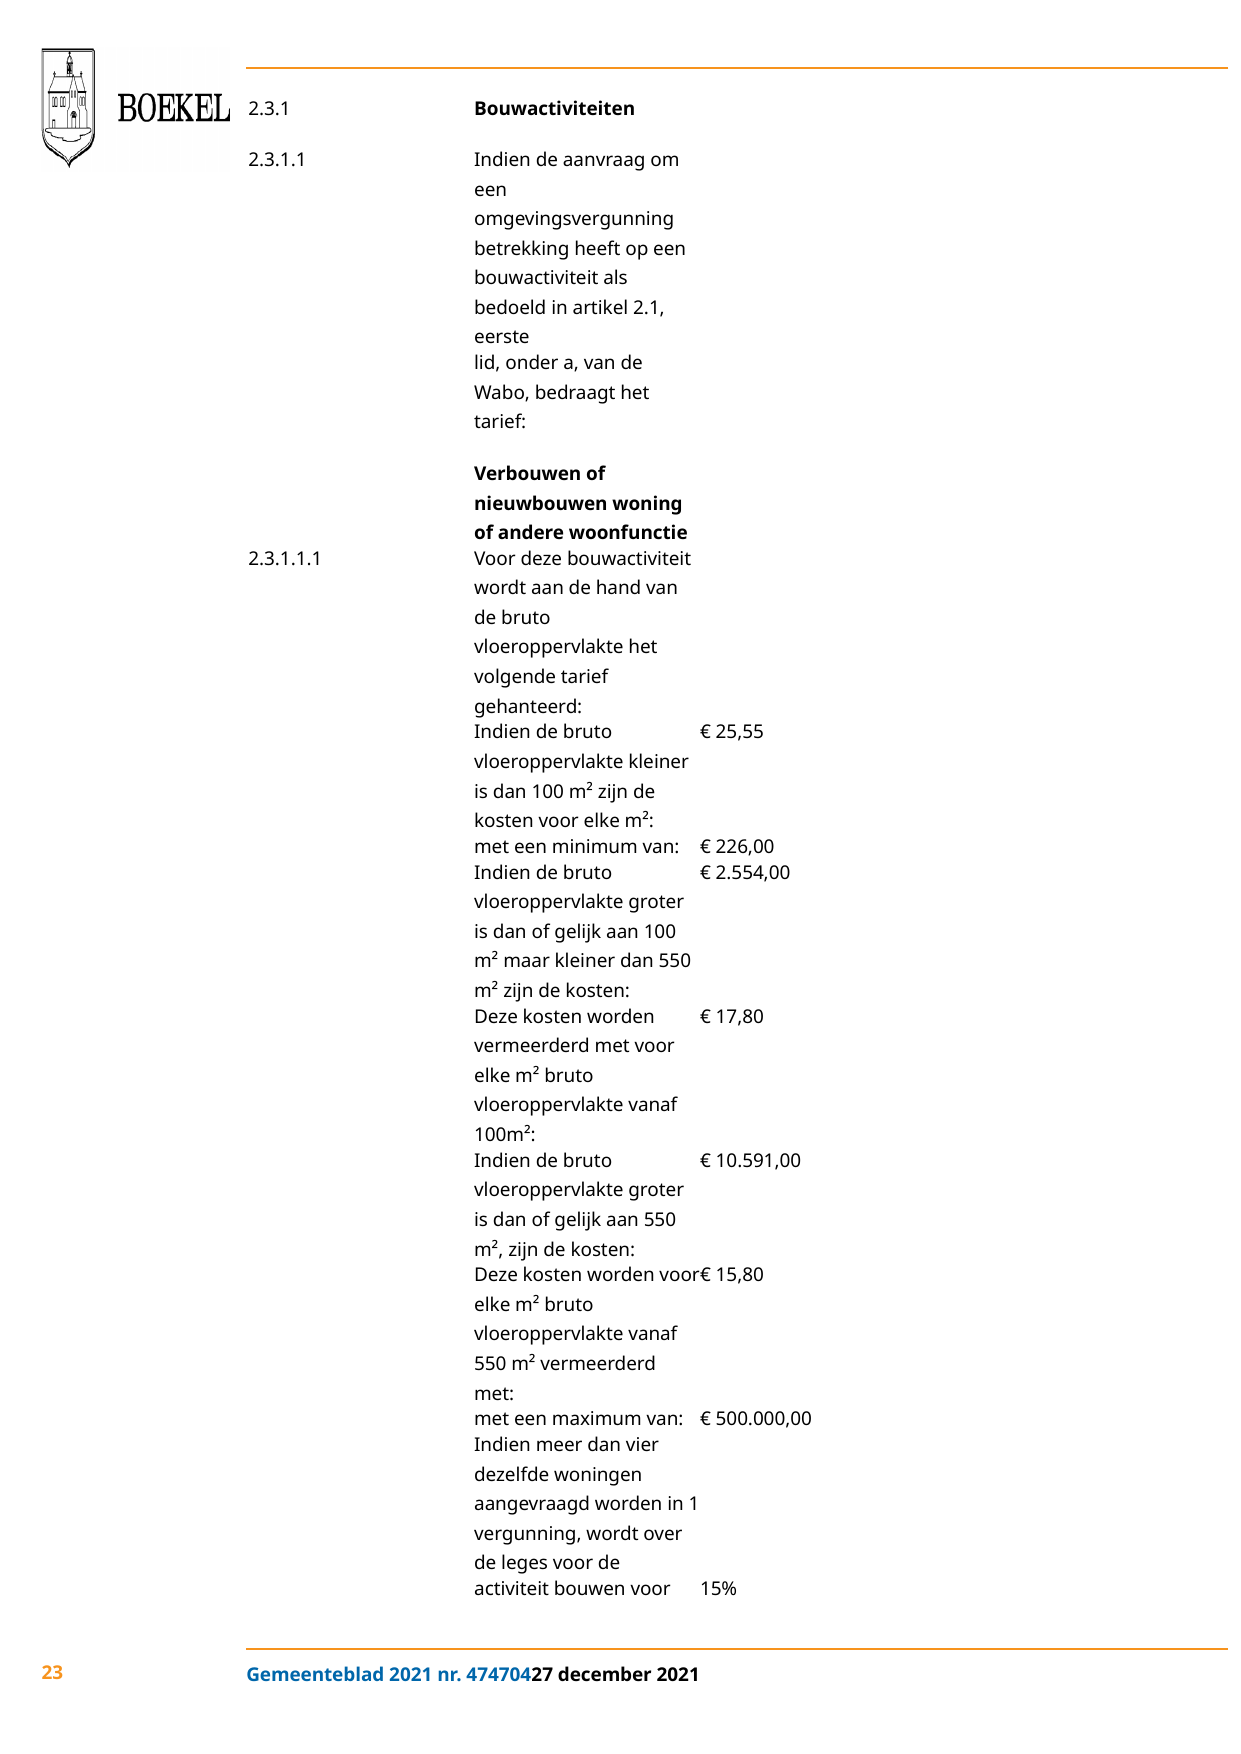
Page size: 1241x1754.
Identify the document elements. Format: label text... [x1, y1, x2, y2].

table_cell Indien de aanvraag om een omgevingsvergunning betrekking heeft op een bouwactiviteit als bedoeld in artikel 2.1, eerste [474, 146, 700, 349]
table_cell [248, 833, 474, 859]
table_cell € 500.000,00 [700, 1406, 926, 1431]
table_cell Deze kosten worden vermeerderd met voor elke m² bruto vloeroppervlakte vanaf 100m²: [474, 1003, 700, 1147]
table_cell Indien de bruto vloeroppervlakte groter is dan of gelijk aan 550 m², zijn de kosten: [474, 1147, 700, 1261]
table_cell [700, 146, 926, 434]
table_cell 2.3.1.1.1 [248, 545, 474, 719]
table_cell Indien de bruto vloeroppervlakte groter is dan of gelijk aan 100 m² maar kleiner dan 550 m² zijn de kosten: [474, 859, 700, 1003]
table_cell [700, 434, 926, 460]
table_cell [700, 545, 926, 719]
table_cell [248, 719, 474, 833]
table_cell Indien de bruto vloeroppervlakte kleiner is dan 100 m² zijn de kosten voor elke m²: [474, 719, 700, 833]
table_cell [248, 460, 474, 545]
table_cell [700, 460, 926, 545]
table_cell [248, 1003, 474, 1147]
table_cell 15% [700, 1575, 926, 1601]
table_cell 2.3.1.1 [248, 146, 474, 434]
table_cell [248, 1575, 474, 1601]
table_cell [700, 121, 926, 146]
table_cell [248, 1406, 474, 1431]
table_cell € 17,80 [700, 1003, 926, 1147]
table_cell € 15,80 [700, 1261, 926, 1406]
table_cell Indien meer dan vier dezelfde woningen aangevraagd worden in 1 vergunning, wordt over de leges voor de [474, 1431, 700, 1575]
table_cell € 226,00 [700, 833, 926, 859]
table_cell [700, 1431, 926, 1575]
table_cell [248, 1261, 474, 1406]
table_cell [248, 859, 474, 1003]
table_cell [248, 434, 474, 460]
table_cell [248, 1147, 474, 1261]
table_cell met een minimum van: [474, 833, 700, 859]
table_cell Voor deze bouwactiviteit wordt aan de hand van de bruto vloeroppervlakte het volgende tarief gehanteerd: [474, 545, 700, 719]
table_cell Bouwactiviteiten [474, 95, 700, 121]
table_cell met een maximum van: [474, 1406, 700, 1431]
table_cell Deze kosten worden voor elke m² bruto vloeroppervlakte vanaf 550 m² vermeerderd met: [474, 1261, 700, 1406]
table_cell [474, 121, 700, 146]
table_cell lid, onder a, van de Wabo, bedraagt het tarief: [474, 350, 700, 434]
table_cell Verbouwen of nieuwbouwen woning of andere woonfunctie [474, 460, 700, 545]
table_cell [474, 434, 700, 460]
table_cell activiteit bouwen voor [474, 1575, 700, 1601]
table_cell € 10.591,00 [700, 1147, 926, 1261]
table_cell [248, 1431, 474, 1575]
table_cell [700, 95, 926, 121]
table_cell € 25,55 [700, 719, 926, 833]
table_cell [248, 121, 474, 146]
table_cell € 2.554,00 [700, 859, 926, 1003]
table_cell 2.3.1 [248, 95, 474, 121]
picture [41, 47, 231, 172]
